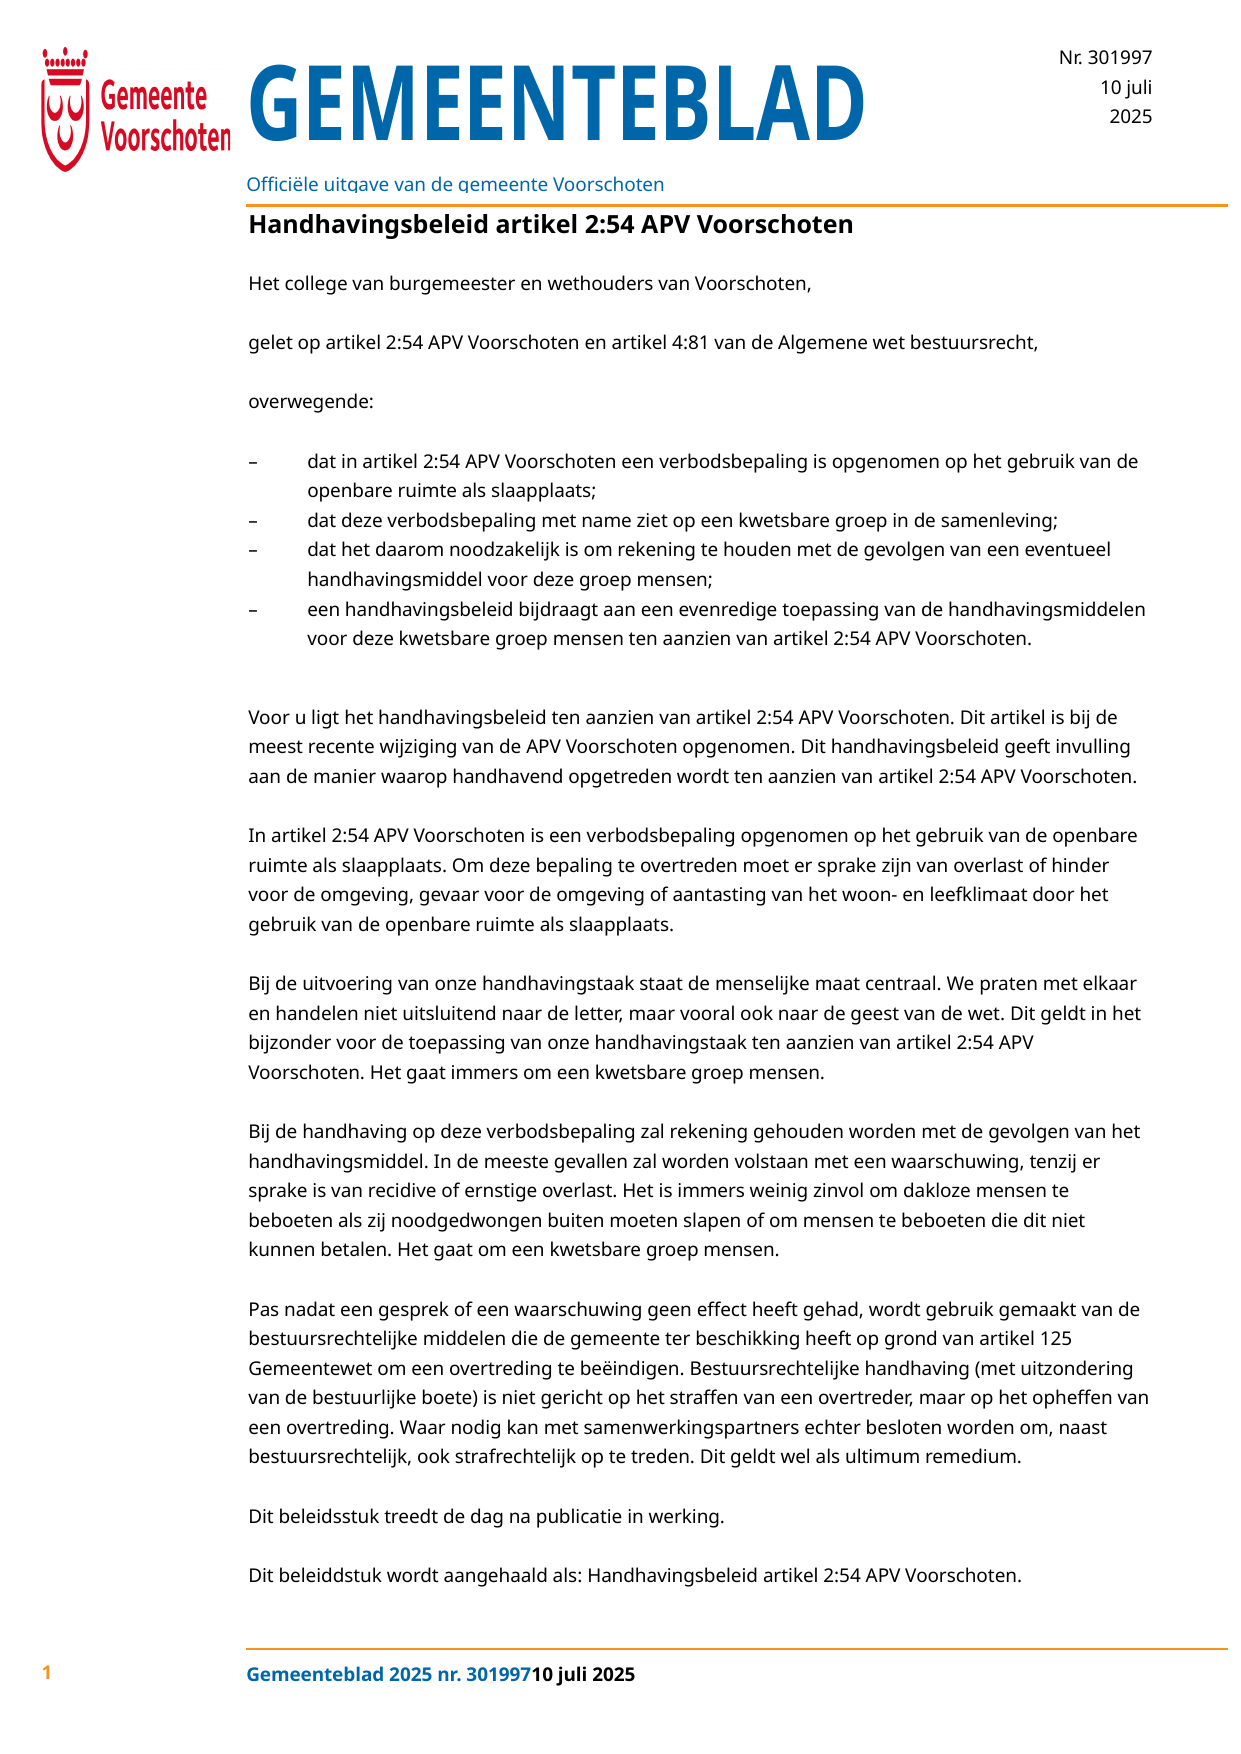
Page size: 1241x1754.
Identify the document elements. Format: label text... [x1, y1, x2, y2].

text Het college van burgemeester en wethouders van Voorschoten, [248, 270, 1152, 296]
text Bij de uitvoering van onze handhavingstaak staat de menselijke maat centraal. We praten met elkaar en handelen niet uitsluitend naar de letter, maar vooral ook naar de geest van de wet. Dit geldt in het bijzonder voor de toepassing van onze handhavingstaak ten aanzien van artikel 2:54 APV Voorschoten. Het gaat immers om een kwetsbare groep mensen. [248, 970, 1152, 1085]
text gelet op artikel 2:54 APV Voorschoten en artikel 4:81 van de Algemene wet bestuursrecht, [248, 329, 1152, 355]
text Bij de handhaving op deze verbodsbepaling zal rekening gehouden worden met de gevolgen van het handhavingsmiddel. In de meeste gevallen zal worden volstaan met een waarschuwing, tenzij er sprake is van recidive of ernstige overlast. Het is immers weinig zinvol om dakloze mensen te beboeten als zij noodgedwongen buiten moeten slapen of om mensen te beboeten die dit niet kunnen betalen. Het gaat om een kwetsbare groep mensen. [248, 1118, 1152, 1262]
text Pas nadat een gesprek of een waarschuwing geen effect heeft gehad, wordt gebruik gemaakt van de bestuursrechtelijke middelen die de gemeente ter beschikking heeft op grond van artikel 125 Gemeentewet om een overtreding te beëindigen. Bestuursrechtelijke handhaving (met uitzondering van de bestuurlijke boete) is niet gericht op het straffen van een overtreder, maar op het opheffen van een overtreding. Waar nodig kan met samenwerkingspartners echter besloten worden om, naast bestuursrechtelijk, ook strafrechtelijk op te treden. Dit geldt wel als ultimum remedium. [248, 1296, 1152, 1469]
text In artikel 2:54 APV Voorschoten is een verbodsbepaling opgenomen op het gebruik van de openbare ruimte als slaapplaats. Om deze bepaling te overtreden moet er sprake zijn van overlast of hinder voor de omgeving, gevaar voor de omgeving of aantasting van het woon- en leefklimaat door het gebruik van de openbare ruimte als slaapplaats. [248, 822, 1152, 937]
text Dit beleiddstuk wordt aangehaald als: Handhavingsbeleid artikel 2:54 APV Voorschoten. [248, 1562, 1152, 1588]
picture [41, 47, 231, 172]
text Dit beleidsstuk treedt de dag na publicatie in werking. [248, 1503, 1152, 1529]
text Voor u ligt het handhavingsbeleid ten aanzien van artikel 2:54 APV Voorschoten. Dit artikel is bij de meest recente wijziging van de APV Voorschoten opgenomen. Dit handhavingsbeleid geeft invulling aan de manier waarop handhavend opgetreden wordt ten aanzien van artikel 2:54 APV Voorschoten. [248, 704, 1152, 789]
text Handhavingsbeleid artikel 2:54 APV Voorschoten [248, 207, 1152, 241]
list dat het daarom noodzakelijk is om rekening te houden met de gevolgen van een eventueel handhavingsmiddel voor deze groep mensen; [248, 537, 1152, 592]
text overwegende: [248, 389, 1152, 414]
list dat deze verbodsbepaling met name ziet op een kwetsbare groep in de samenleving; [248, 507, 1152, 533]
list dat in artikel 2:54 APV Voorschoten een verbodsbepaling is opgenomen op het gebruik van de openbare ruimte als slaapplaats; [248, 448, 1152, 503]
list een handhavingsbeleid bijdraagt aan een evenredige toepassing van de handhavingsmiddelen voor deze kwetsbare groep mensen ten aanzien van artikel 2:54 APV Voorschoten. [248, 596, 1152, 651]
